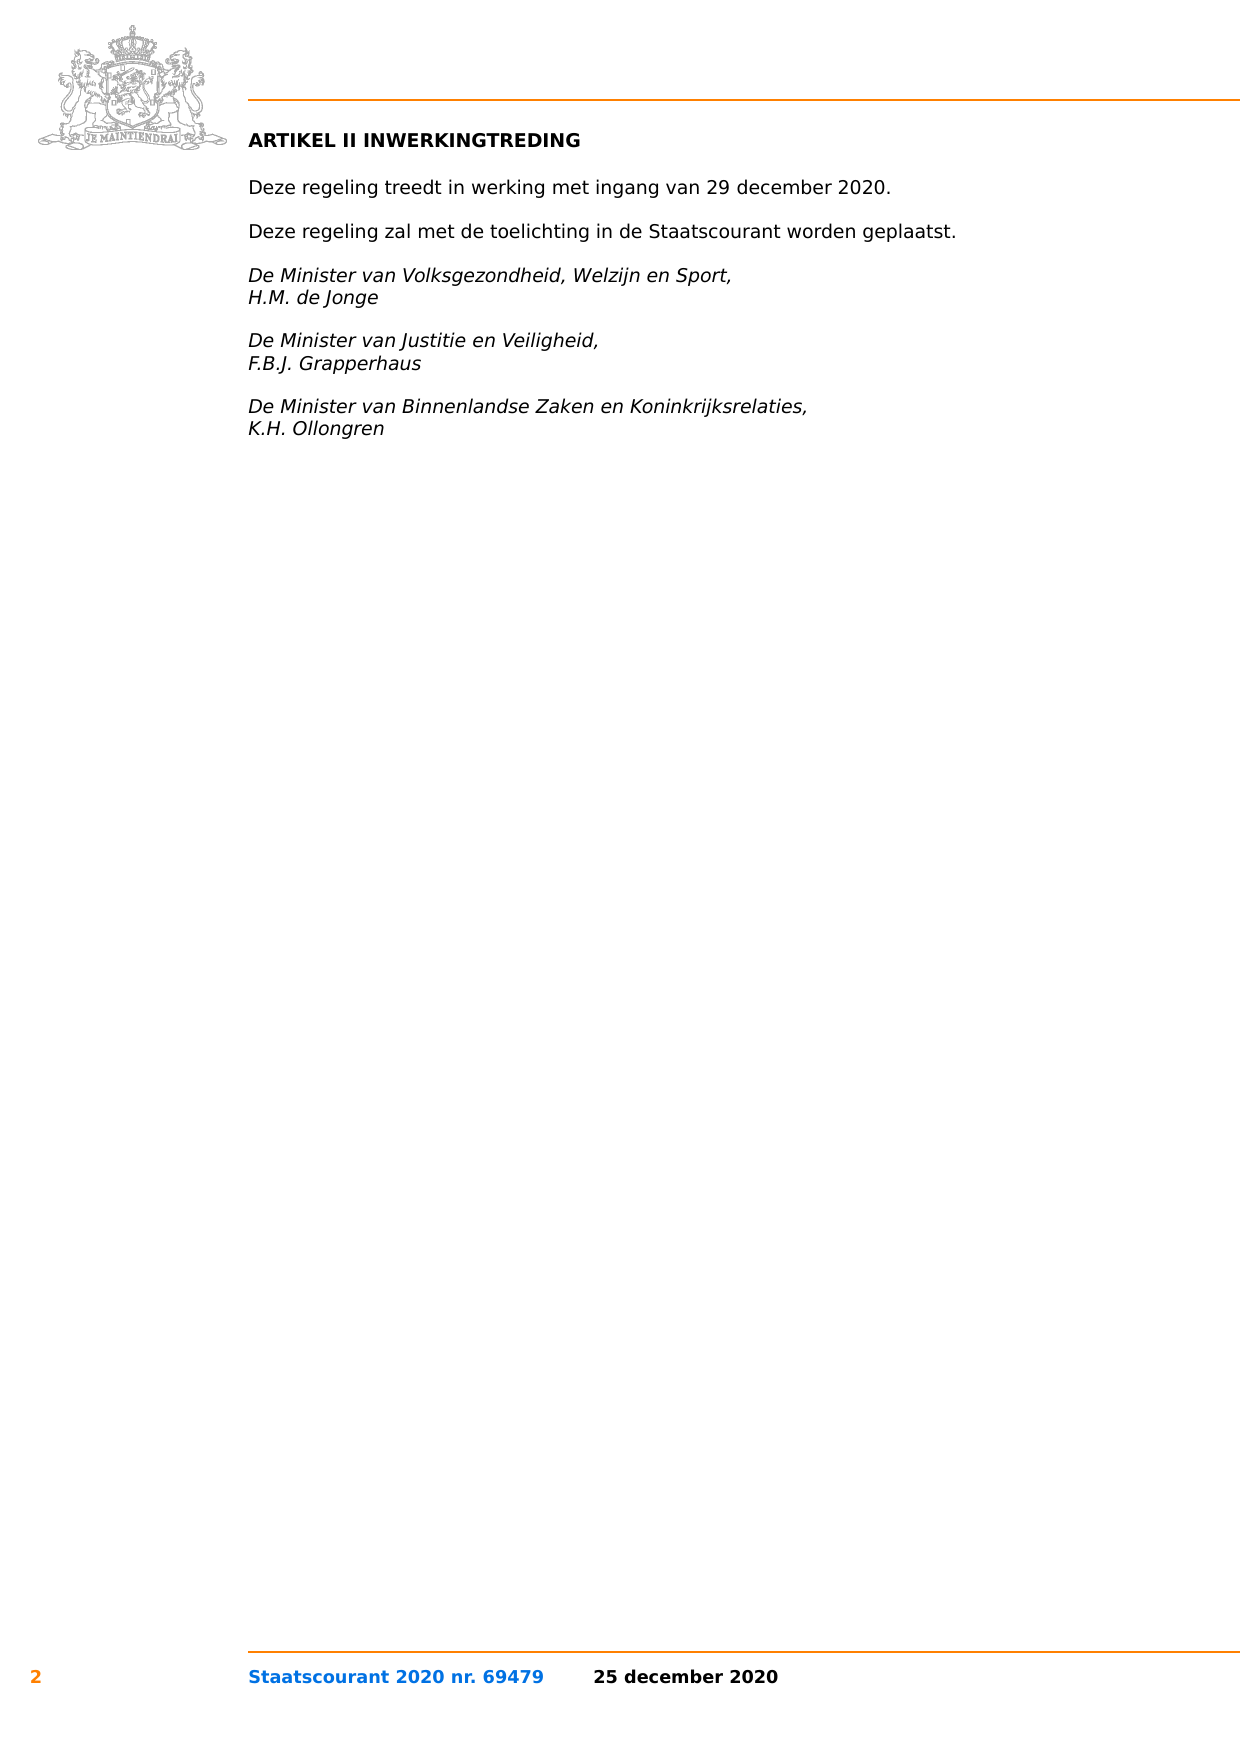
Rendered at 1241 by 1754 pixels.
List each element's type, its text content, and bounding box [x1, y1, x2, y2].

text Deze regeling zal met de toelichting in de Staatscourant worden geplaatst. [248, 221, 1163, 243]
text De Minister van Binnenlandse Zaken en Koninkrijksrelaties, K.H. Ollongren [248, 396, 1163, 440]
text De Minister van Volksgezondheid, Welzijn en Sport, H.M. de Jonge [248, 264, 1163, 308]
subtitle ARTIKEL II INWERKINGTREDING [248, 130, 1163, 152]
picture [38, 25, 227, 150]
text Deze regeling treedt in werking met ingang van 29 december 2020. [248, 177, 1163, 199]
text De Minister van Justitie en Veiligheid, F.B.J. Grapperhaus [248, 330, 1163, 374]
